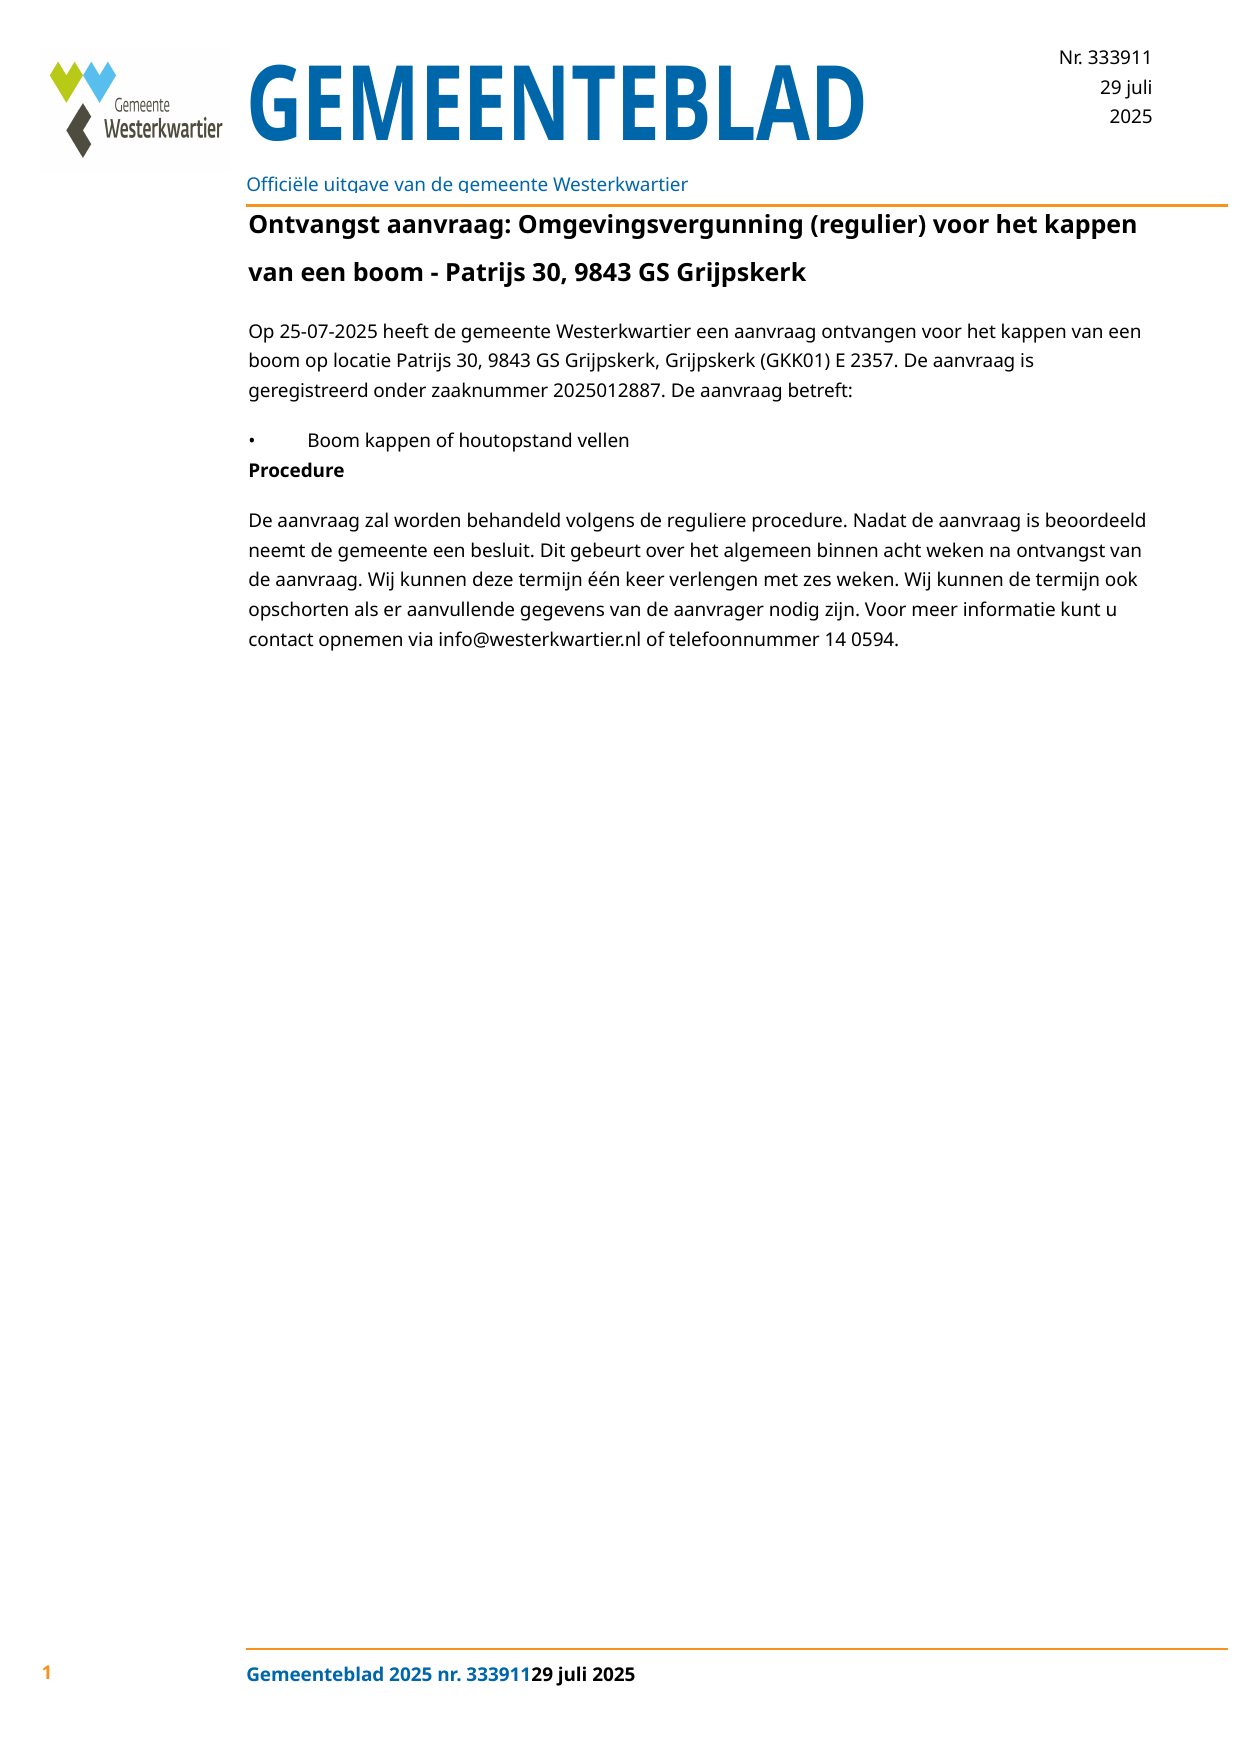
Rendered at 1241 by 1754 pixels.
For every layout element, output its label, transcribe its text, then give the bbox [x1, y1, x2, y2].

picture [41, 47, 231, 172]
text Op 25-07-2025 heeft de gemeente Westerkwartier een aanvraag ontvangen voor het kappen van een boom op locatie Patrijs 30, 9843 GS Grijpskerk, Grijpskerk (GKK01) E 2357. De aanvraag is geregistreerd onder zaaknummer 2025012887. De aanvraag betreft: [248, 318, 1152, 403]
text Ontvangst aanvraag: Omgevingsvergunning (regulier) voor het kappen van een boom - Patrijs 30, 9843 GS Grijpskerk [248, 207, 1152, 288]
list Boom kappen of houtopstand vellen [248, 427, 1152, 453]
text Procedure [248, 457, 1152, 483]
text De aanvraag zal worden behandeld volgens de reguliere procedure. Nadat de aanvraag is beoordeeld neemt de gemeente een besluit. Dit gebeurt over het algemeen binnen acht weken na ontvangst van de aanvraag. Wij kunnen deze termijn één keer verlengen met zes weken. Wij kunnen de termijn ook opschorten als er aanvullende gegevens van de aanvrager nodig zijn. Voor meer informatie kunt u contact opnemen via info@westerkwartier.nl of telefoonnummer 14 0594. [248, 507, 1152, 652]
